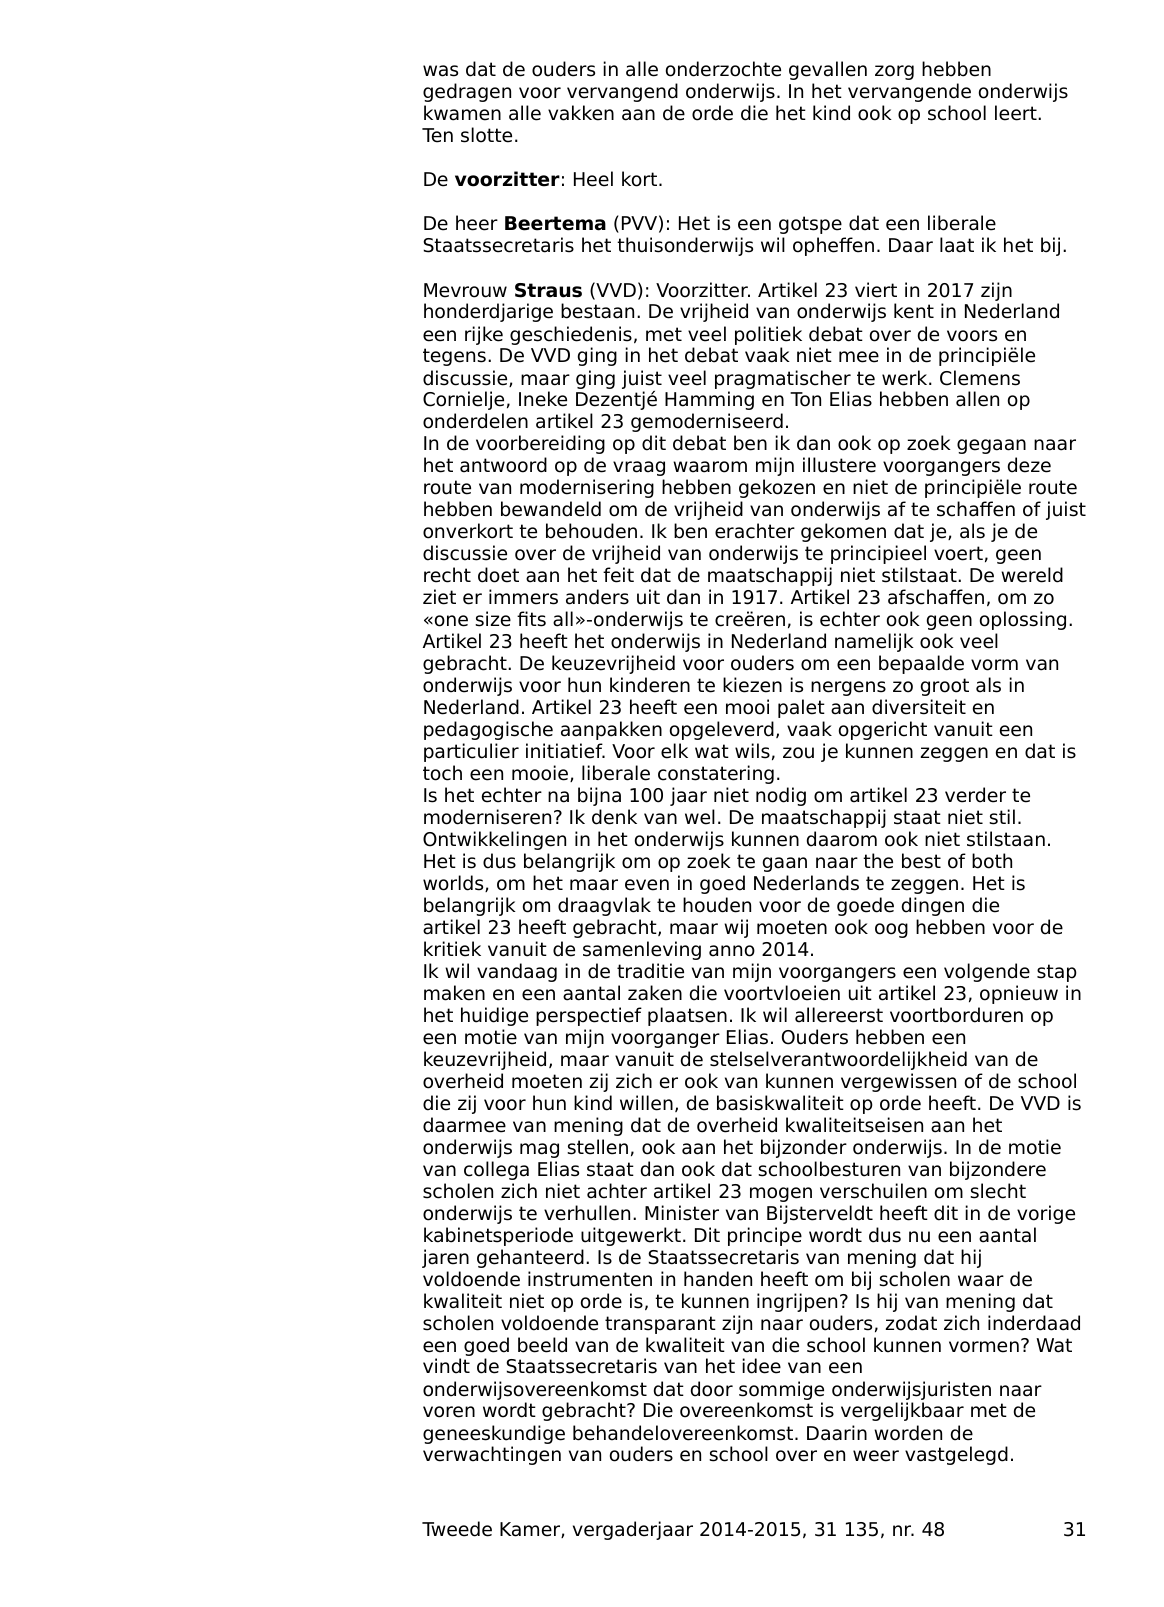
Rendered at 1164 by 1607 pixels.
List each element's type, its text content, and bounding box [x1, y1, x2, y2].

text Ik wil vandaag in de traditie van mijn voorgangers een volgende stap maken en een aantal zaken die voortvloeien uit artikel 23, opnieuw in het huidige perspectief plaatsen. Ik wil allereerst voortborduren op een motie van mijn voorganger Elias. Ouders hebben een keuzevrijheid, maar vanuit de stelselverantwoordelijkheid van de overheid moeten zij zich er ook van kunnen vergewissen of de school die zij voor hun kind willen, de basiskwaliteit op orde heeft. De VVD is daarmee van mening dat de overheid kwaliteitseisen aan het onderwijs mag stellen, ook aan het bijzonder onderwijs. In de motie van collega Elias staat dan ook dat schoolbesturen van bijzondere scholen zich niet achter artikel 23 mogen verschuilen om slecht onderwijs te verhullen. Minister van Bijsterveldt heeft dit in de vorige kabinetsperiode uitgewerkt. Dit principe wordt dus nu een aantal jaren gehanteerd. Is de Staatssecretaris van mening dat hij voldoende instrumenten in handen heeft om bij scholen waar de kwaliteit niet op orde is, te kunnen ingrijpen? Is hij van mening dat scholen voldoende transparant zijn naar ouders, zodat zich inderdaad een goed beeld van de kwaliteit van die school kunnen vormen? Wat vindt de Staatssecretaris van het idee van een onderwijsovereenkomst dat door sommige onderwijsjuristen naar voren wordt gebracht? Die overeenkomst is vergelijkbaar met de geneeskundige behandelovereenkomst. Daarin worden de verwachtingen van ouders en school over en weer vastgelegd. [422, 961, 1087, 1466]
text Ten slotte. [422, 125, 1087, 147]
text was dat de ouders in alle onderzochte gevallen zorg hebben gedragen voor vervangend onderwijs. In het vervangende onderwijs kwamen alle vakken aan de orde die het kind ook op school leert. [422, 59, 1087, 125]
text Mevrouw Straus (VVD): Voorzitter. Artikel 23 viert in 2017 zijn honderdjarige bestaan. De vrijheid van onderwijs kent in Nederland een rijke geschiedenis, met veel politiek debat over de voors en tegens. De VVD ging in het debat vaak niet mee in de principiële discussie, maar ging juist veel pragmatischer te werk. Clemens Cornielje, Ineke Dezentjé Hamming en Ton Elias hebben allen op onderdelen artikel 23 gemoderniseerd. [422, 279, 1087, 433]
text In de voorbereiding op dit debat ben ik dan ook op zoek gegaan naar het antwoord op de vraag waarom mijn illustere voorgangers deze route van modernisering hebben gekozen en niet de principiële route hebben bewandeld om de vrijheid van onderwijs af te schaffen of juist onverkort te behouden. Ik ben erachter gekomen dat je, als je de discussie over de vrijheid van onderwijs te principieel voert, geen recht doet aan het feit dat de maatschappij niet stilstaat. De wereld ziet er immers anders uit dan in 1917. Artikel 23 afschaffen, om zo «one size fits all»-onderwijs te creëren, is echter ook geen oplossing. Artikel 23 heeft het onderwijs in Nederland namelijk ook veel gebracht. De keuzevrijheid voor ouders om een bepaalde vorm van onderwijs voor hun kinderen te kiezen is nergens zo groot als in Nederland. Artikel 23 heeft een mooi palet aan diversiteit en pedagogische aanpakken opgeleverd, vaak opgericht vanuit een particulier initiatief. Voor elk wat wils, zou je kunnen zeggen en dat is toch een mooie, liberale constatering. [422, 433, 1087, 785]
text De heer Beertema (PVV): Het is een gotspe dat een liberale Staatssecretaris het thuisonderwijs wil opheffen. Daar laat ik het bij. [422, 213, 1087, 257]
text De voorzitter: Heel kort. [422, 169, 1087, 191]
text Is het echter na bijna 100 jaar niet nodig om artikel 23 verder te moderniseren? Ik denk van wel. De maatschappij staat niet stil. Ontwikkelingen in het onderwijs kunnen daarom ook niet stilstaan. Het is dus belangrijk om op zoek te gaan naar the best of both worlds, om het maar even in goed Nederlands te zeggen. Het is belangrijk om draagvlak te houden voor de goede dingen die artikel 23 heeft gebracht, maar wij moeten ook oog hebben voor de kritiek vanuit de samenleving anno 2014. [422, 785, 1087, 961]
